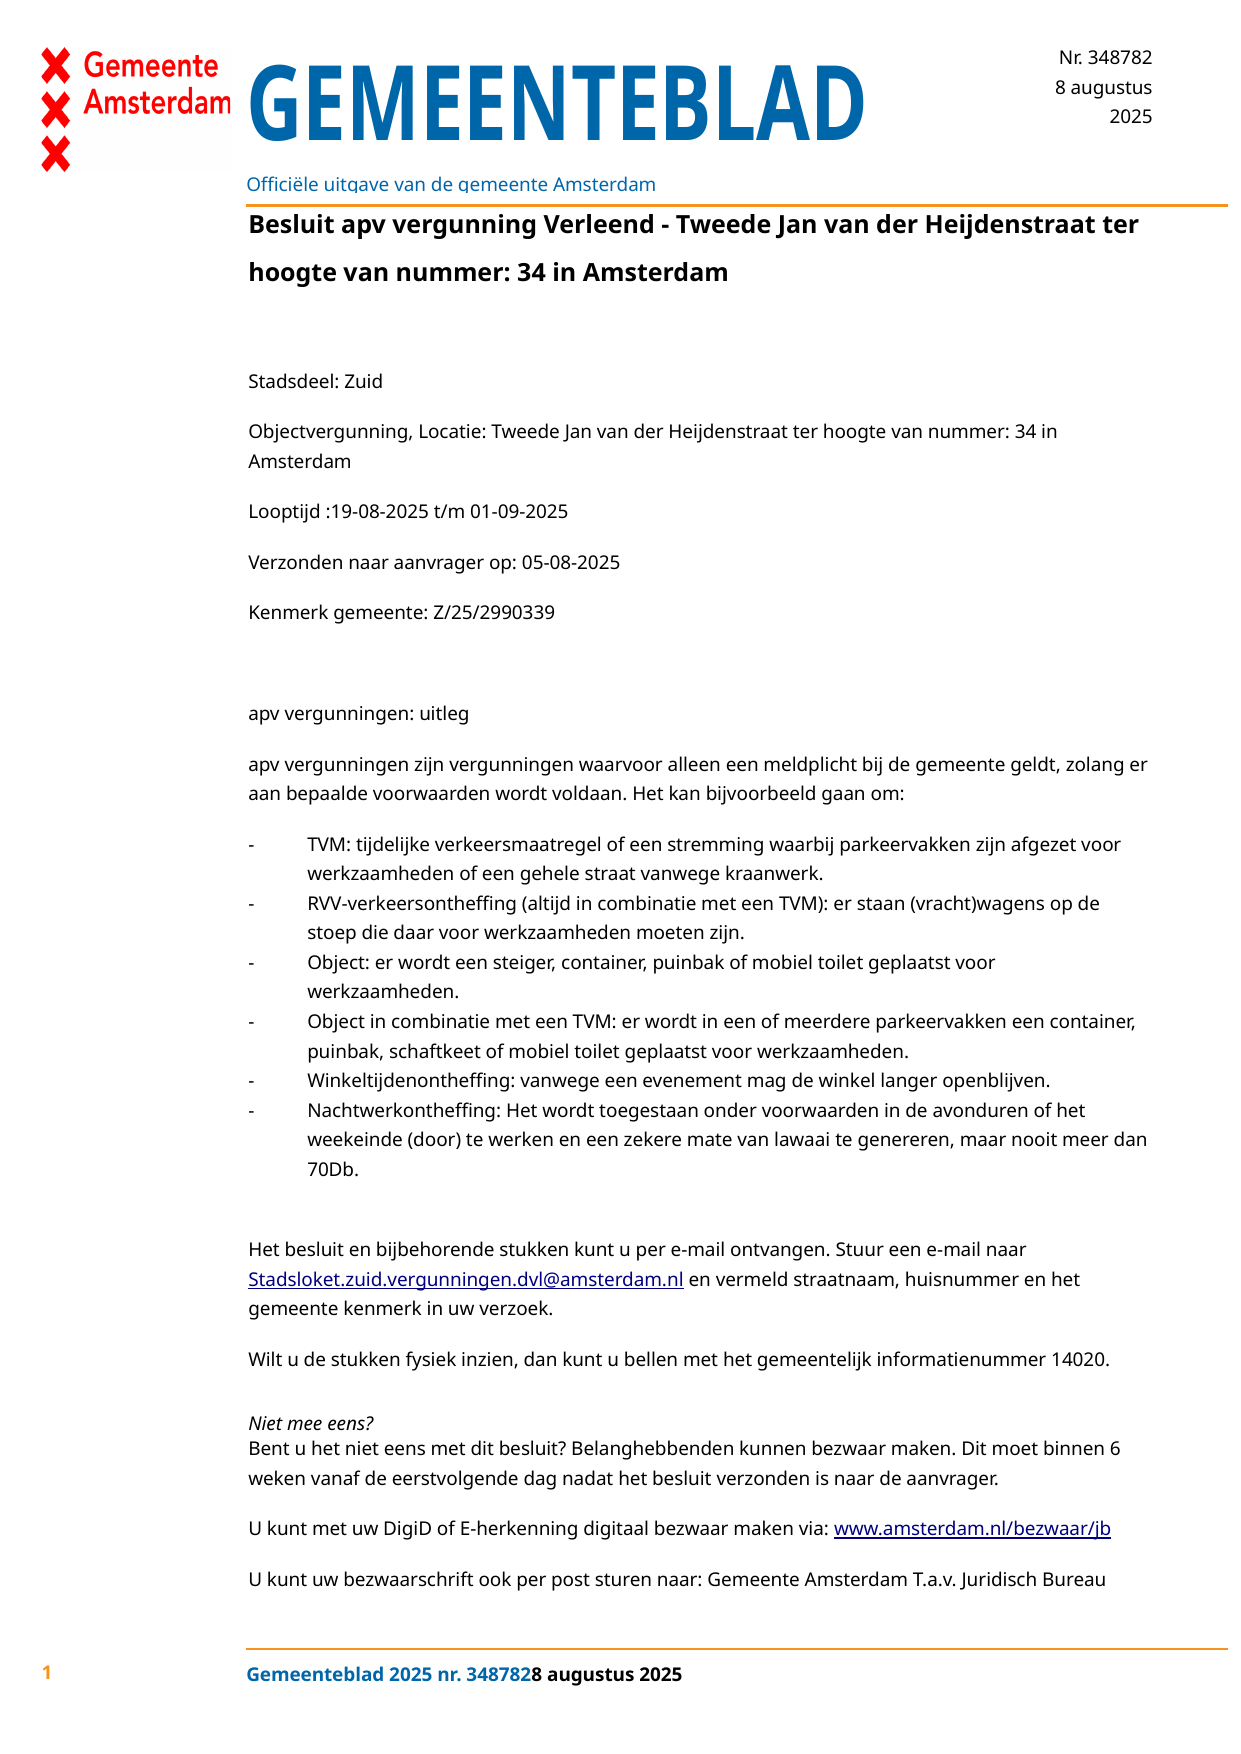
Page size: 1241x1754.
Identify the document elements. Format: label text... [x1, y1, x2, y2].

picture [41, 47, 231, 172]
text Wilt u de stukken fysiek inzien, dan kunt u bellen met het gemeentelijk informatienummer 14020. [248, 1346, 1152, 1372]
text Niet mee eens? [248, 1410, 1152, 1436]
text U kunt uw bezwaarschrift ook per post sturen naar: Gemeente Amsterdam T.a.v. Juridisch Bureau [248, 1566, 1152, 1592]
text Kenmerk gemeente: Z/25/2990339 [248, 599, 1152, 625]
list Winkeltijdenontheffing: vanwege een evenement mag de winkel langer openblijven. [248, 1067, 1152, 1093]
text apv vergunningen: uitleg [248, 700, 1152, 726]
text Bent u het niet eens met dit besluit? Belanghebbenden kunnen bezwaar maken. Dit moet binnen 6 weken vanaf de eerstvolgende dag nadat het besluit verzonden is naar de aanvrager. [248, 1436, 1152, 1491]
text Looptijd :19-08-2025 t/m 01-09-2025 [248, 499, 1152, 524]
list RVV-verkeersontheffing (altijd in combinatie met een TVM): er staan (vracht)wagens op de stoep die daar voor werkzaamheden moeten zijn. [248, 890, 1152, 945]
text Het besluit en bijbehorende stukken kunt u per e-mail ontvangen. Stuur een e-mail naar Stadsloket.zuid.vergunningen.dvl@amsterdam.nl en vermeld straatnaam, huisnummer en het gemeente kenmerk in uw verzoek. [248, 1236, 1152, 1321]
list Object: er wordt een steiger, container, puinbak of mobiel toilet geplaatst voor werkzaamheden. [248, 949, 1152, 1004]
text Stadsdeel: Zuid [248, 368, 1152, 394]
list Object in combinatie met een TVM: er wordt in een of meerdere parkeervakken een container, puinbak, schaftkeet of mobiel toilet geplaatst voor werkzaamheden. [248, 1008, 1152, 1064]
text Besluit apv vergunning Verleend - Tweede Jan van der Heijdenstraat ter hoogte van nummer: 34 in Amsterdam [248, 207, 1152, 288]
list TVM: tijdelijke verkeersmaatregel of een stremming waarbij parkeervakken zijn afgezet voor werkzaamheden of een gehele straat vanwege kraanwerk. [248, 831, 1152, 886]
text Verzonden naar aanvrager op: 05-08-2025 [248, 549, 1152, 575]
text apv vergunningen zijn vergunningen waarvoor alleen een meldplicht bij de gemeente geldt, zolang er aan bepaalde voorwaarden wordt voldaan. Het kan bijvoorbeeld gaan om: [248, 751, 1152, 806]
text U kunt met uw DigiD of E-herkenning digitaal bezwaar maken via: www.amsterdam.nl/bezwaar/jb [248, 1516, 1152, 1541]
list Nachtwerkontheffing: Het wordt toegestaan onder voorwaarden in de avonduren of het weekeinde (door) te werken en een zekere mate van lawaai te genereren, maar nooit meer dan 70Db. [248, 1097, 1152, 1182]
text Objectvergunning, Locatie: Tweede Jan van der Heijdenstraat ter hoogte van nummer: 34 in Amsterdam [248, 419, 1152, 474]
